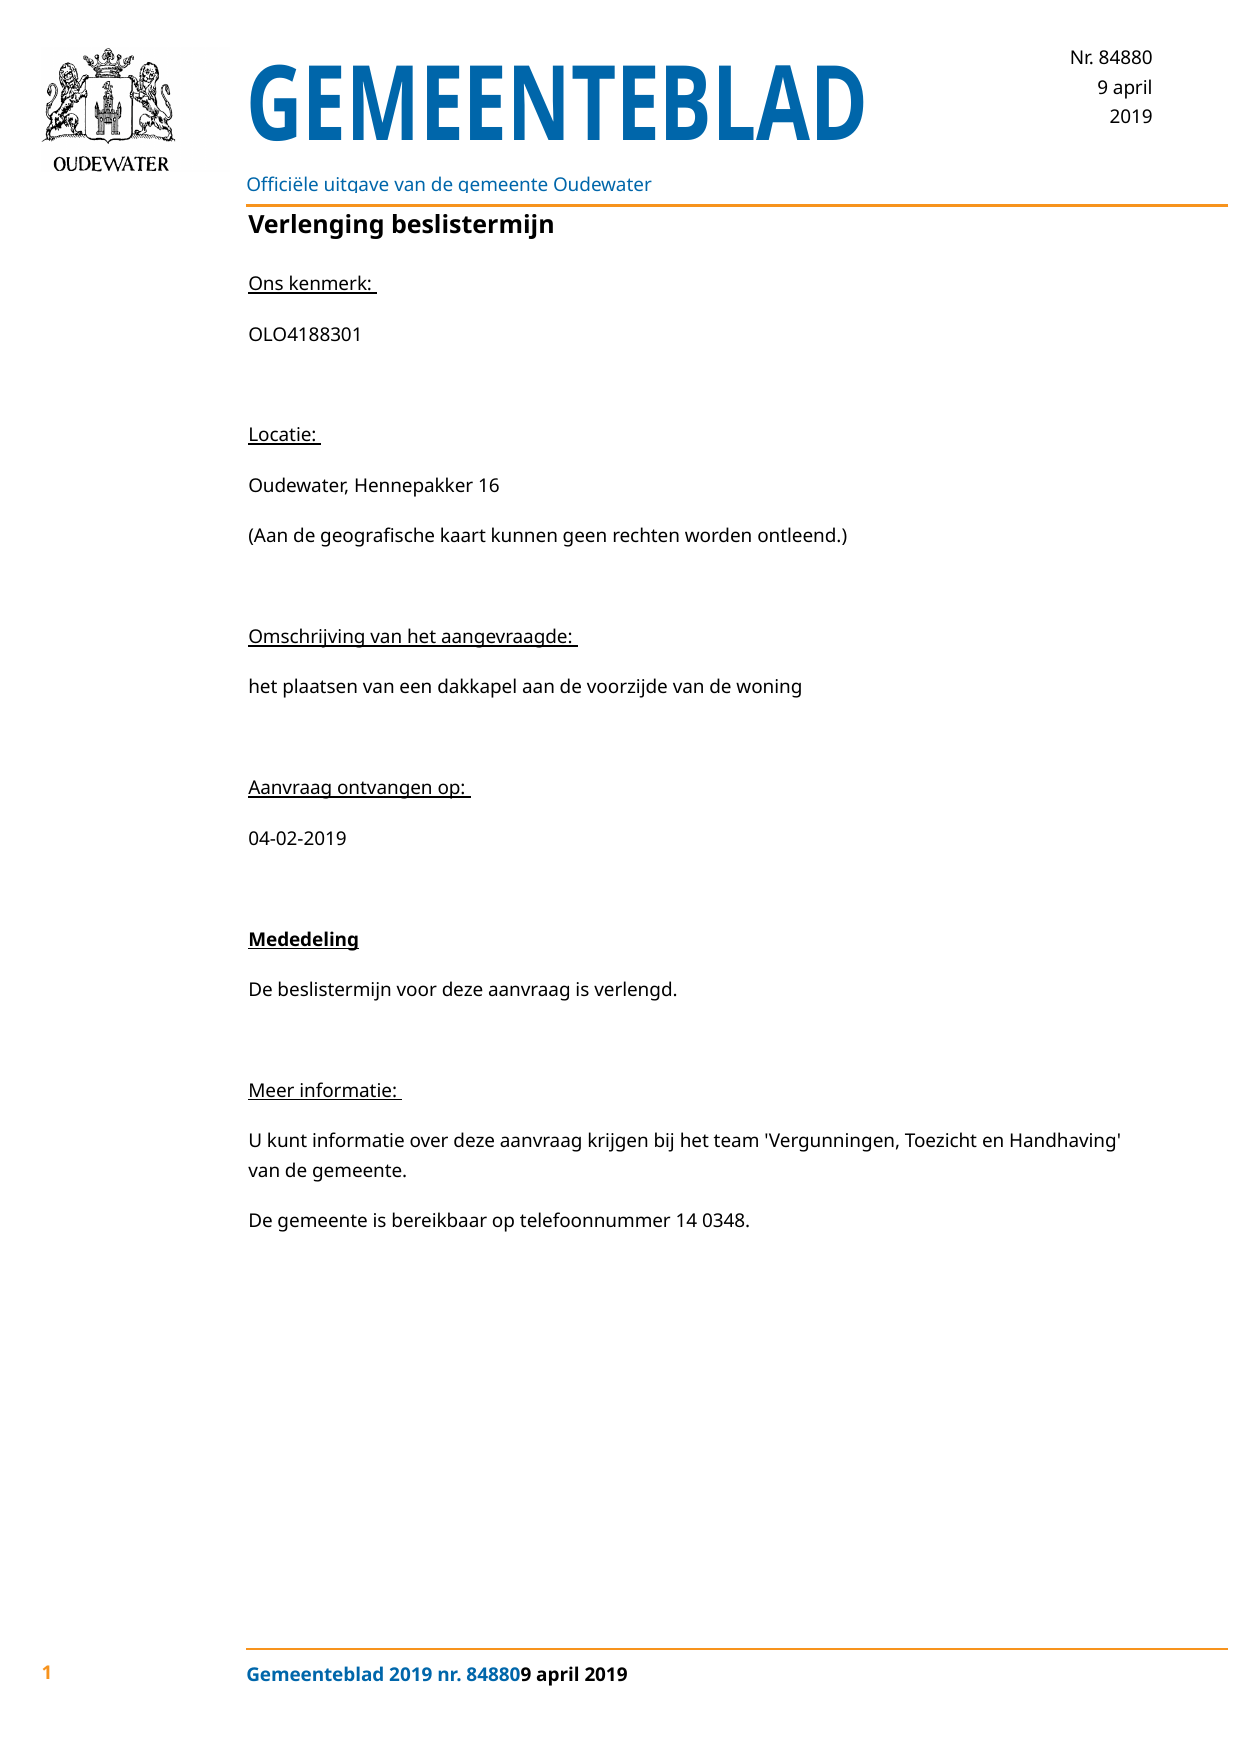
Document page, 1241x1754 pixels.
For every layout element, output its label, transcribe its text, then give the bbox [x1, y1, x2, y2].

text het plaatsen van een dakkapel aan de voorzijde van de woning [248, 674, 1152, 699]
text 04-02-2019 [248, 825, 1152, 851]
text Omschrijving van het aangevraagde: [248, 623, 1152, 649]
text (Aan de geografische kaart kunnen geen rechten worden ontleend.) [248, 522, 1152, 548]
text Aanvraag ontvangen op: [248, 774, 1152, 800]
text Ons kenmerk: [248, 270, 1152, 296]
text Oudewater, Hennepakker 16 [248, 472, 1152, 498]
text Locatie: [248, 422, 1152, 447]
text U kunt informatie over deze aanvraag krijgen bij het team 'Vergunningen, Toezicht en Handhaving' van de gemeente. [248, 1127, 1152, 1183]
text Verlenging beslistermijn [248, 207, 1152, 241]
picture [41, 47, 231, 172]
text De beslistermijn voor deze aanvraag is verlengd. [248, 976, 1152, 1002]
text Meer informatie: [248, 1077, 1152, 1103]
text Mededeling [248, 926, 1152, 951]
text De gemeente is bereikbaar op telefoonnummer 14 0348. [248, 1207, 1152, 1233]
text OLO4188301 [248, 321, 1152, 346]
